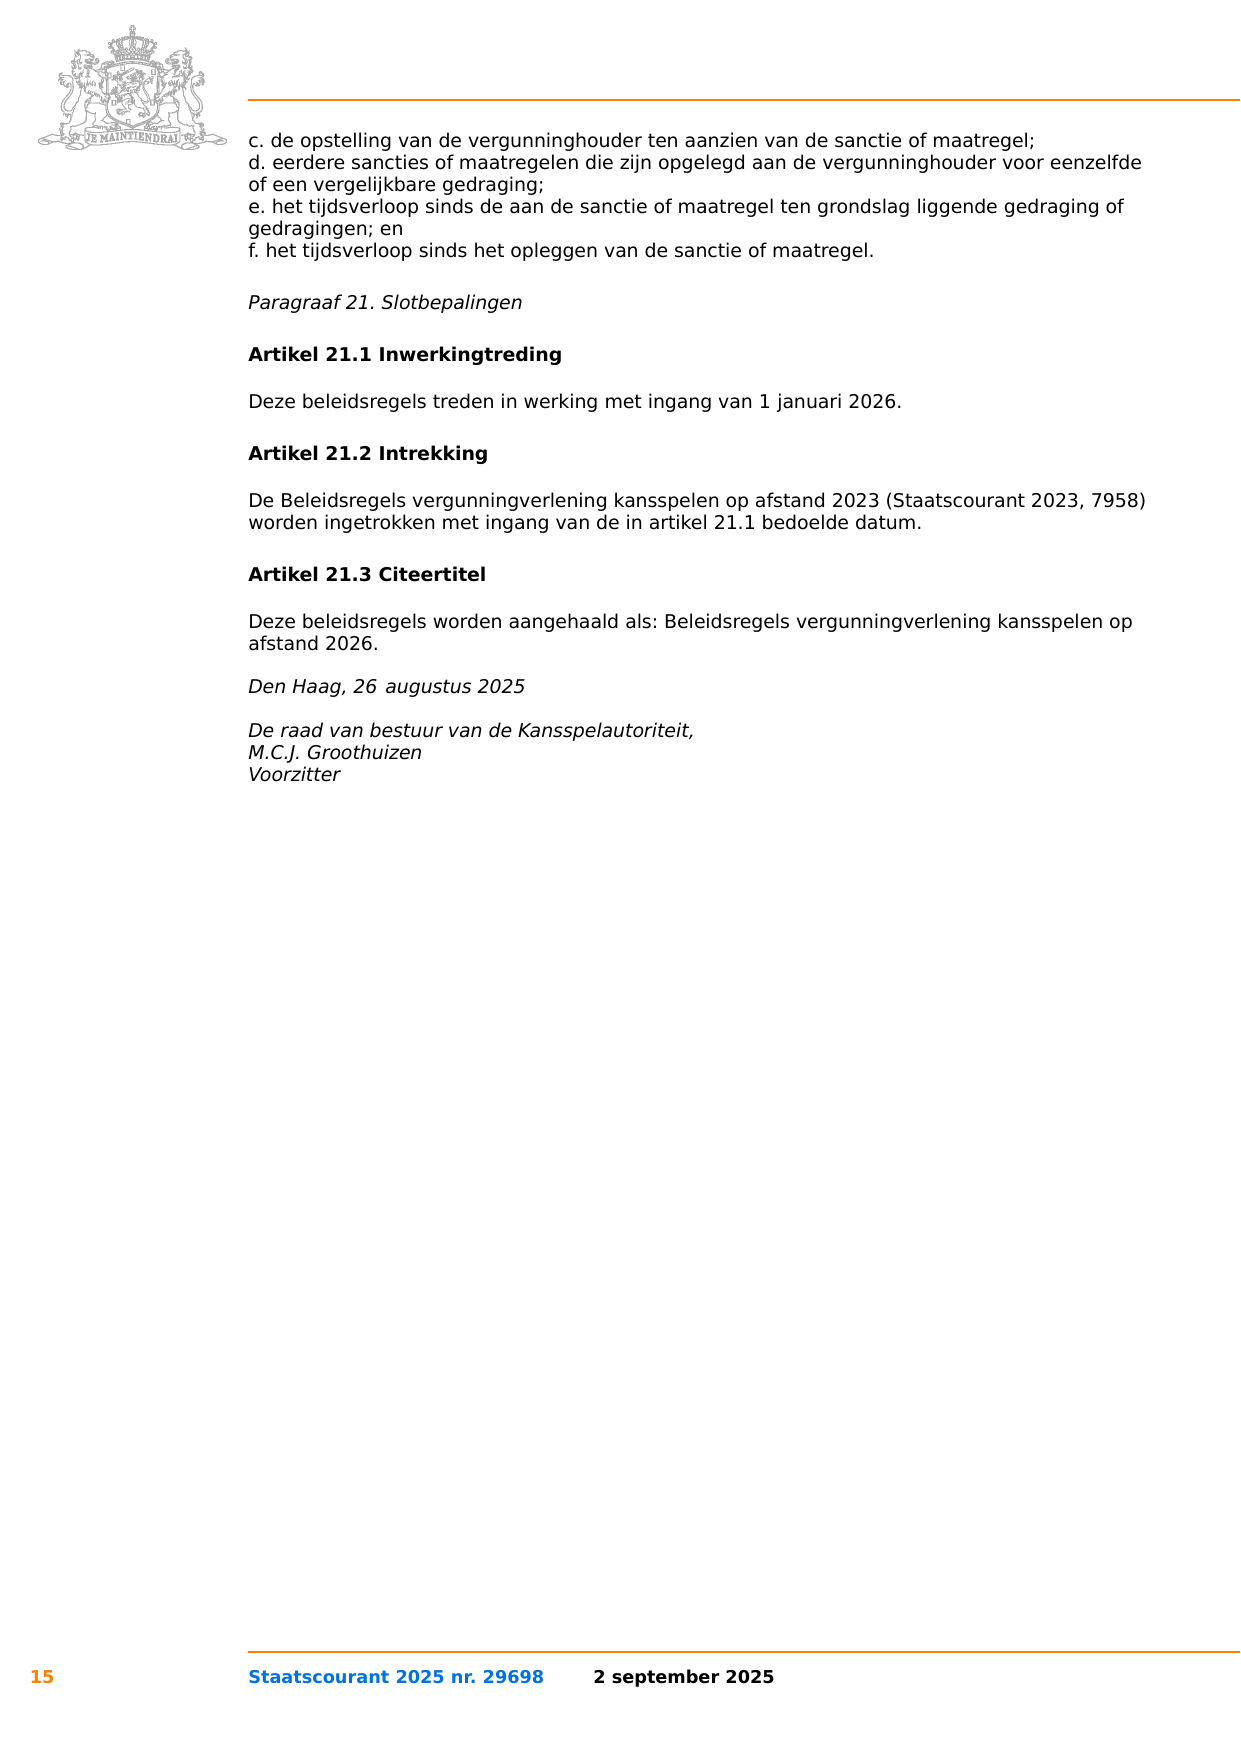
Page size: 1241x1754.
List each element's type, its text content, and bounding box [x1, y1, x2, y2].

subtitle Paragraaf 21. Slotbepalingen [248, 292, 1163, 314]
text f. het tijdsverloop sinds het opleggen van de sanctie of maatregel. [248, 240, 1163, 262]
text Den Haag, 26 augustus 2025 [248, 676, 1163, 698]
subtitle Artikel 21.2 Intrekking [248, 443, 1163, 465]
text De Beleidsregels vergunningverlening kansspelen op afstand 2023 (Staatscourant 2023, 7958) worden ingetrokken met ingang van de in artikel 21.1 bedoelde datum. [248, 490, 1163, 534]
text De raad van bestuur van de Kansspelautoriteit, M.C.J. Groothuizen Voorzitter [248, 720, 1163, 786]
text c. de opstelling van de vergunninghouder ten aanzien van de sanctie of maatregel; [248, 130, 1163, 152]
picture [38, 25, 227, 150]
text d. eerdere sancties of maatregelen die zijn opgelegd aan de vergunninghouder voor eenzelfde of een vergelijkbare gedraging; [248, 152, 1163, 196]
text e. het tijdsverloop sinds de aan de sanctie of maatregel ten grondslag liggende gedraging of gedragingen; en [248, 196, 1163, 240]
text Deze beleidsregels treden in werking met ingang van 1 januari 2026. [248, 391, 1163, 413]
subtitle Artikel 21.3 Citeertitel [248, 564, 1163, 586]
text Deze beleidsregels worden aangehaald als: Beleidsregels vergunningverlening kansspelen op afstand 2026. [248, 611, 1163, 654]
subtitle Artikel 21.1 Inwerkingtreding [248, 344, 1163, 366]
